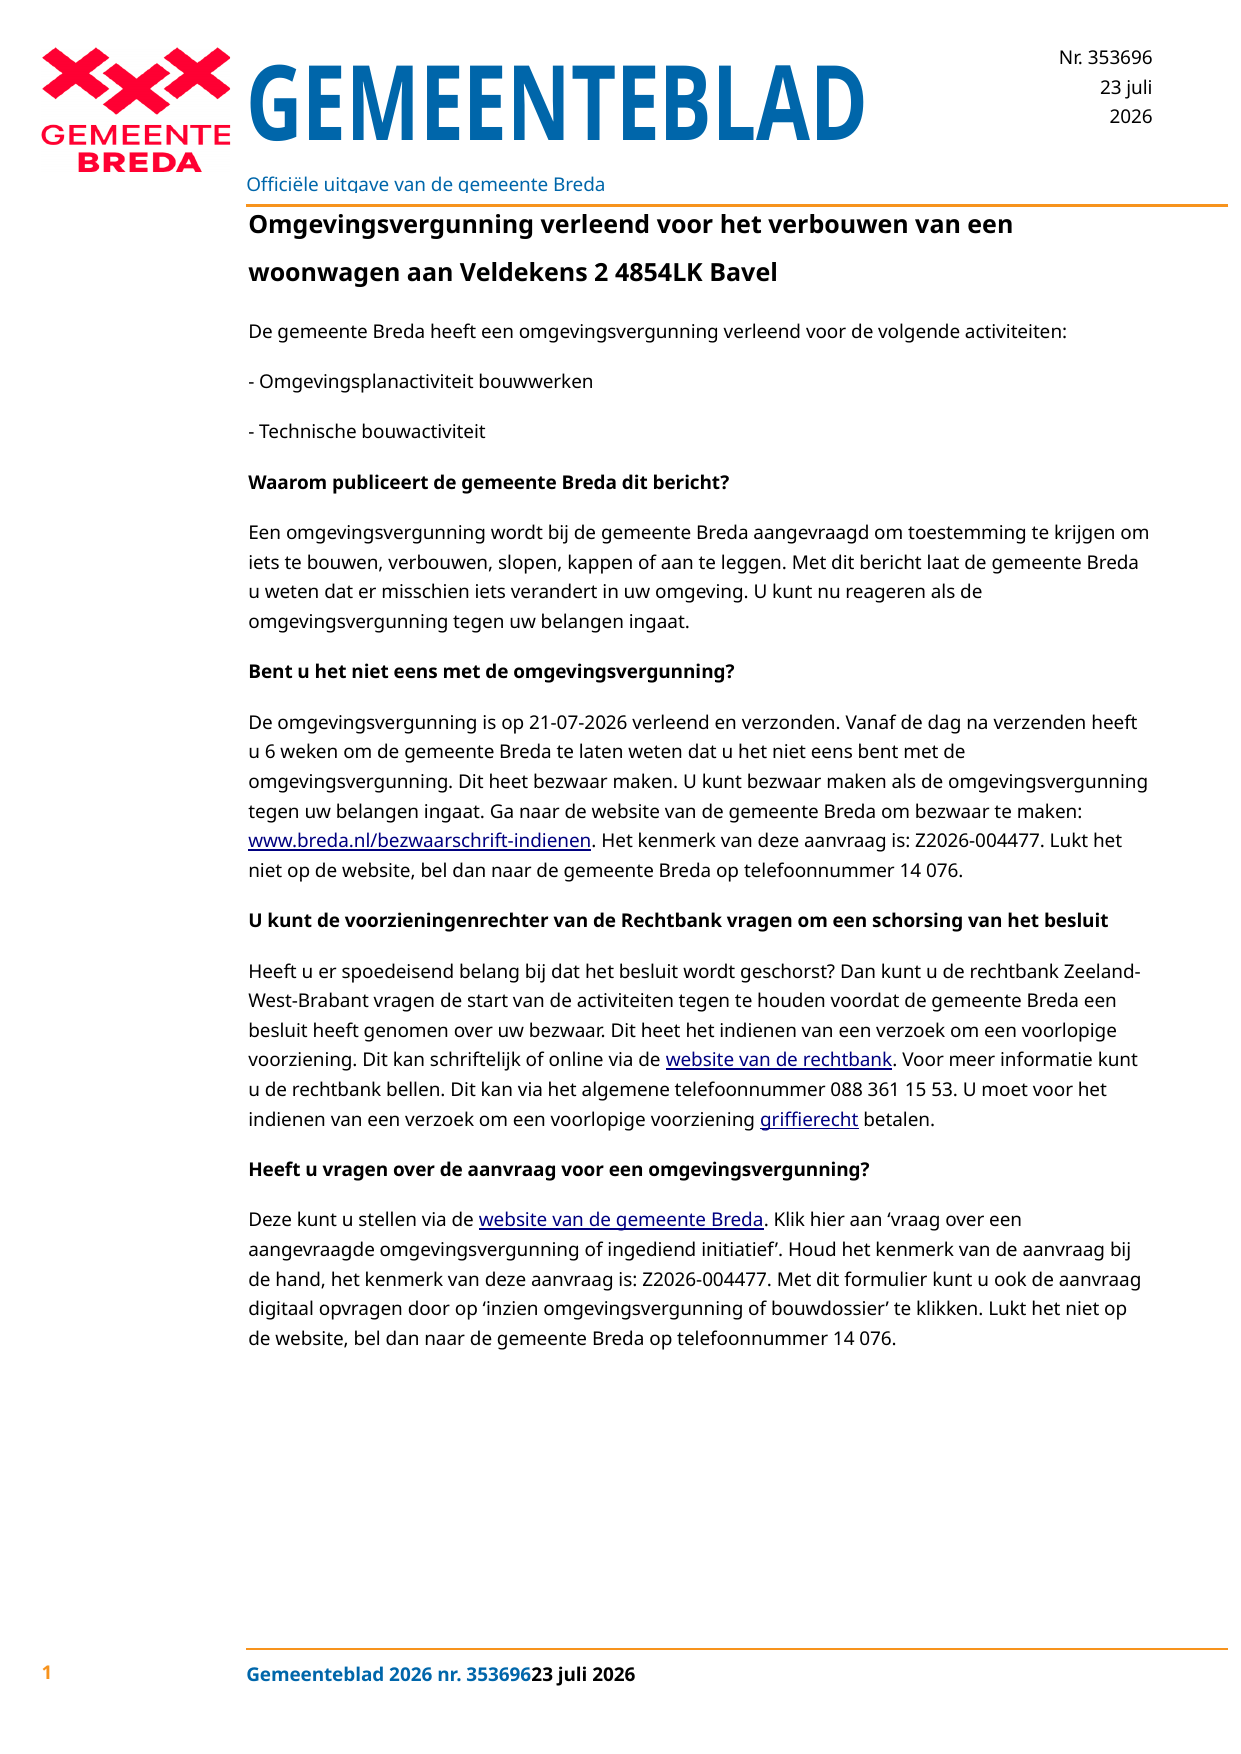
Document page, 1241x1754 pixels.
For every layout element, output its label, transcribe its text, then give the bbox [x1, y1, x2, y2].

text Omgevingsvergunning verleend voor het verbouwen van een woonwagen aan Veldekens 2 4854LK Bavel [248, 207, 1152, 288]
text Bent u het niet eens met de omgevingsvergunning? [248, 659, 1152, 684]
text U kunt de voorzieningenrechter van de Rechtbank vragen om een schorsing van het besluit [248, 907, 1152, 933]
text Heeft u vragen over de aanvraag voor een omgevingsvergunning? [248, 1156, 1152, 1182]
text Een omgevingsvergunning wordt bij de gemeente Breda aangevraagd om toestemming te krijgen om iets te bouwen, verbouwen, slopen, kappen of aan te leggen. Met dit bericht laat de gemeente Breda u weten dat er misschien iets verandert in uw omgeving. U kunt nu reageren als de omgevingsvergunning tegen uw belangen ingaat. [248, 519, 1152, 634]
text - Omgevingsplanactiviteit bouwwerken [248, 368, 1152, 394]
picture [41, 47, 231, 172]
text Waarom publiceert de gemeente Breda dit bericht? [248, 469, 1152, 495]
text Deze kunt u stellen via de website van de gemeente Breda. Klik hier aan ‘vraag over een aangevraagde omgevingsvergunning of ingediend initiatief’. Houd het kenmerk van de aanvraag bij de hand, het kenmerk van deze aanvraag is: Z2026-004477. Met dit formulier kunt u ook de aanvraag digitaal opvragen door op ‘inzien omgevingsvergunning of bouwdossier’ te klikken. Lukt het niet op de website, bel dan naar de gemeente Breda op telefoonnummer 14 076. [248, 1207, 1152, 1351]
text De omgevingsvergunning is op 21-07-2026 verleend en verzonden. Vanaf de dag na verzenden heeft u 6 weken om de gemeente Breda te laten weten dat u het niet eens bent met de omgevingsvergunning. Dit heet bezwaar maken. U kunt bezwaar maken als de omgevingsvergunning tegen uw belangen ingaat. Ga naar de website van de gemeente Breda om bezwaar te maken: www.breda.nl/bezwaarschrift-indienen. Het kenmerk van deze aanvraag is: Z2026-004477. Lukt het niet op de website, bel dan naar de gemeente Breda op telefoonnummer 14 076. [248, 709, 1152, 883]
text De gemeente Breda heeft een omgevingsvergunning verleend voor de volgende activiteiten: [248, 318, 1152, 344]
text Heeft u er spoedeisend belang bij dat het besluit wordt geschorst? Dan kunt u de rechtbank Zeeland-West-Brabant vragen de start van de activiteiten tegen te houden voordat de gemeente Breda een besluit heeft genomen over uw bezwaar. Dit heet het indienen van een verzoek om een voorlopige voorziening. Dit kan schriftelijk of online via de website van de rechtbank. Voor meer informatie kunt u de rechtbank bellen. Dit kan via het algemene telefoonnummer 088 361 15 53. U moet voor het indienen van een verzoek om een voorlopige voorziening griffierecht betalen. [248, 958, 1152, 1132]
text - Technische bouwactiviteit [248, 419, 1152, 444]
